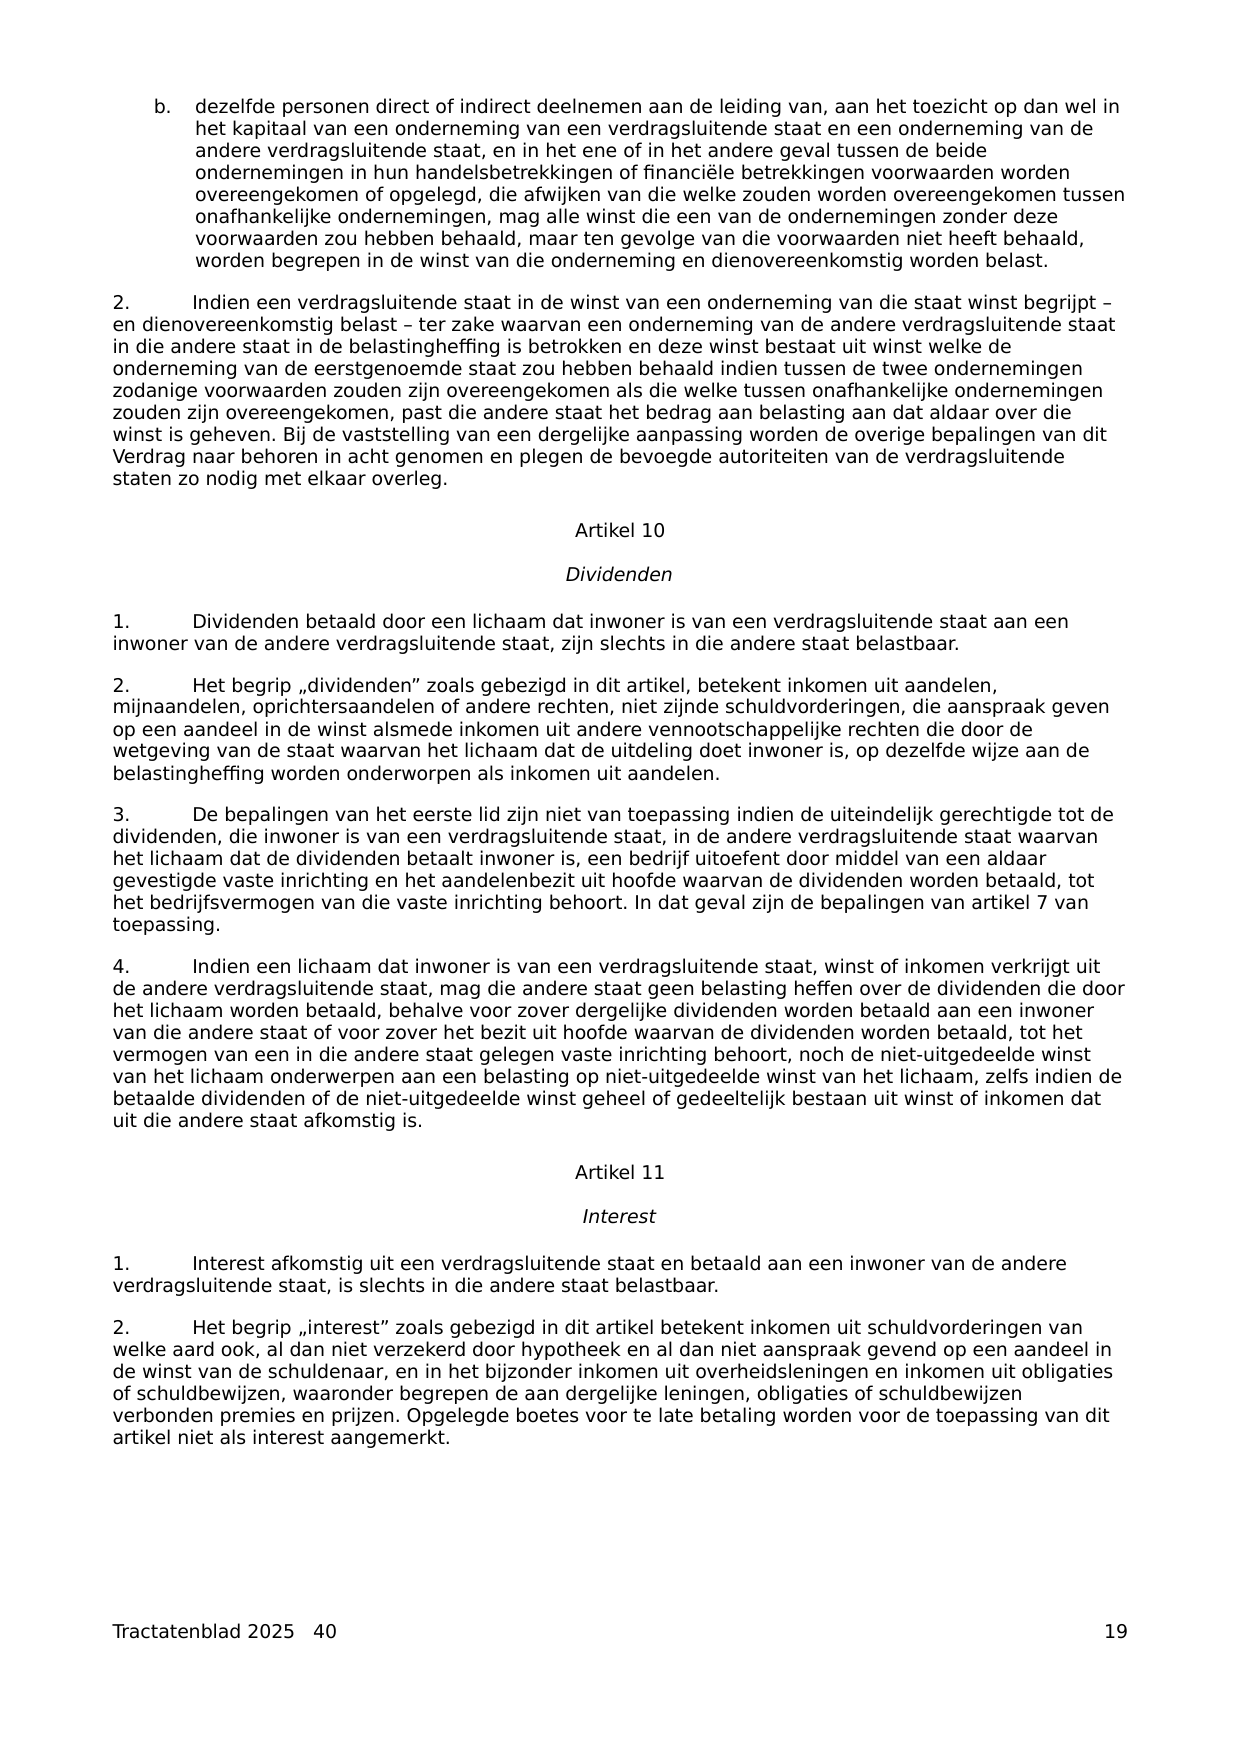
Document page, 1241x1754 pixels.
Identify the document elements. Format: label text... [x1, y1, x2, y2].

text 4. Indien een lichaam dat inwoner is van een verdragsluitende staat, winst of inkomen verkrijgt uit de andere verdragsluitende staat, mag die andere staat geen belasting heffen over de dividenden die door het lichaam worden betaald, behalve voor zover dergelijke dividenden worden betaald aan een inwoner van die andere staat of voor zover het bezit uit hoofde waarvan de dividenden worden betaald, tot het vermogen van een in die andere staat gelegen vaste inrichting behoort, noch de niet-uitgedeelde winst van het lichaam onderwerpen aan een belasting op niet-uitgedeelde winst van het lichaam, zelfs indien de betaalde dividenden of de niet-uitgedeelde winst geheel of gedeeltelijk bestaan uit winst of inkomen dat uit die andere staat afkomstig is. [112, 956, 1128, 1132]
subtitle Artikel 10 Dividenden [112, 519, 1128, 586]
text 2. Indien een verdragsluitende staat in de winst van een onderneming van die staat winst begrijpt – en dienovereenkomstig belast – ter zake waarvan een onderneming van de andere verdragsluitende staat in die andere staat in de belastingheffing is betrokken en deze winst bestaat uit winst welke de onderneming van de eerstgenoemde staat zou hebben behaald indien tussen de twee ondernemingen zodanige voorwaarden zouden zijn overeengekomen als die welke tussen onafhankelijke ondernemingen zouden zijn overeengekomen, past die andere staat het bedrag aan belasting aan dat aldaar over die winst is geheven. Bij de vaststelling van een dergelijke aanpassing worden de overige bepalingen van dit Verdrag naar behoren in acht genomen en plegen de bevoegde autoriteiten van de verdragsluitende staten zo nodig met elkaar overleg. [112, 292, 1128, 489]
text 3. De bepalingen van het eerste lid zijn niet van toepassing indien de uiteindelijk gerechtigde tot de dividenden, die inwoner is van een verdragsluitende staat, in de andere verdragsluitende staat waarvan het lichaam dat de dividenden betaalt inwoner is, een bedrijf uitoefent door middel van een aldaar gevestigde vaste inrichting en het aandelenbezit uit hoofde waarvan de dividenden worden betaald, tot het bedrijfsvermogen van die vaste inrichting behoort. In dat geval zijn de bepalingen van artikel 7 van toepassing. [112, 804, 1128, 936]
subtitle Artikel 11 Interest [112, 1162, 1128, 1228]
text 1. Interest afkomstig uit een verdragsluitende staat en betaald aan een inwoner van de andere verdragsluitende staat, is slechts in die andere staat belastbaar. [112, 1253, 1128, 1297]
text 1. Dividenden betaald door een lichaam dat inwoner is van een verdragsluitende staat aan een inwoner van de andere verdragsluitende staat, zijn slechts in die andere staat belastbaar. [112, 611, 1128, 654]
text b. dezelfde personen direct of indirect deelnemen aan de leiding van, aan het toezicht op dan wel in het kapitaal van een onderneming van een verdragsluitende staat en een onderneming van de andere verdragsluitende staat, en in het ene of in het andere geval tussen de beide ondernemingen in hun handelsbetrekkingen of financiële betrekkingen voorwaarden worden overeengekomen of opgelegd, die afwijken van die welke zouden worden overeengekomen tussen onafhankelijke ondernemingen, mag alle winst die een van de ondernemingen zonder deze voorwaarden zou hebben behaald, maar ten gevolge van die voorwaarden niet heeft behaald, worden begrepen in de winst van die onderneming en dienovereenkomstig worden belast. [153, 96, 1128, 272]
text 2. Het begrip „interest” zoals gebezigd in dit artikel betekent inkomen uit schuldvorderingen van welke aard ook, al dan niet verzekerd door hypotheek en al dan niet aanspraak gevend op een aandeel in de winst van de schuldenaar, en in het bijzonder inkomen uit overheidsleningen en inkomen uit obligaties of schuldbewijzen, waaronder begrepen de aan dergelijke leningen, obligaties of schuldbewijzen verbonden premies en prijzen. Opgelegde boetes voor te late betaling worden voor de toepassing van dit artikel niet als interest aangemerkt. [112, 1317, 1128, 1449]
text 2. Het begrip „dividenden” zoals gebezigd in dit artikel, betekent inkomen uit aandelen, mijnaandelen, oprichtersaandelen of andere rechten, niet zijnde schuldvorderingen, die aanspraak geven op een aandeel in de winst alsmede inkomen uit andere vennootschappelijke rechten die door de wetgeving van de staat waarvan het lichaam dat de uitdeling doet inwoner is, op dezelfde wijze aan de belastingheffing worden onderworpen als inkomen uit aandelen. [112, 674, 1128, 784]
